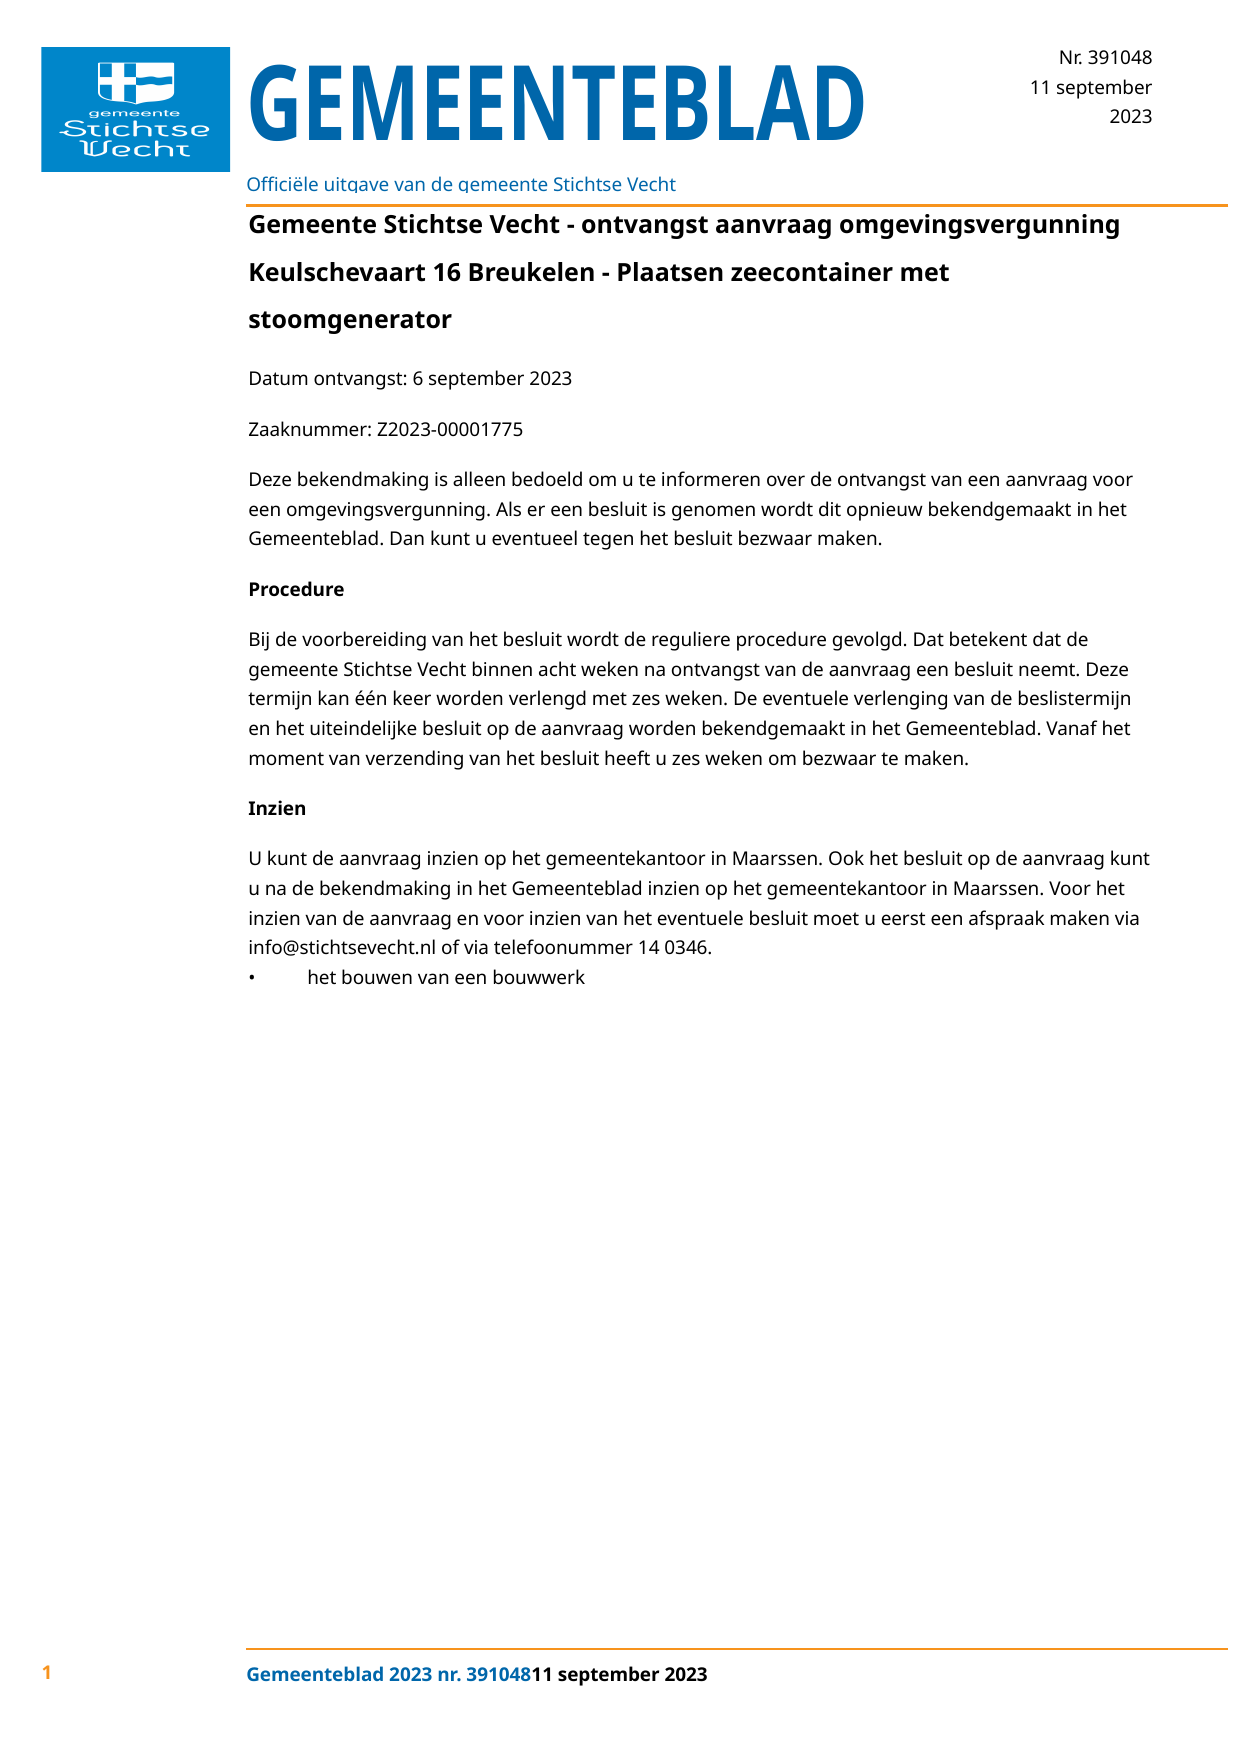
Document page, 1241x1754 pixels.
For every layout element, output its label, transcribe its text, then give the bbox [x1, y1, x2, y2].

text Deze bekendmaking is alleen bedoeld om u te informeren over de ontvangst van een aanvraag voor een omgevingsvergunning. Als er een besluit is genomen wordt dit opnieuw bekendgemaakt in het Gemeenteblad. Dan kunt u eventueel tegen het besluit bezwaar maken. [248, 466, 1152, 551]
text Gemeente Stichtse Vecht - ontvangst aanvraag omgevingsvergunning Keulschevaart 16 Breukelen - Plaatsen zeecontainer met stoomgenerator [248, 207, 1152, 336]
picture [99, 63, 135, 101]
text Zaaknummer: Z2023-00001775 [248, 416, 1152, 442]
text U kunt de aanvraag inzien op het gemeentekantoor in Maarssen. Ook het besluit op de aanvraag kunt u na de bekendmaking in het Gemeenteblad inzien op het gemeentekantoor in Maarssen. Voor het inzien van de aanvraag en voor inzien van het eventuele besluit moet u eerst een afspraak maken via info@stichtsevecht.nl of via telefoonummer 14 0346. [248, 846, 1152, 960]
text Procedure [248, 576, 1152, 602]
text Bij de voorbereiding van het besluit wordt de reguliere procedure gevolgd. Dat betekent dat de gemeente Stichtse Vecht binnen acht weken na ontvangst van de aanvraag een besluit neemt. Deze termijn kan één keer worden verlengd met zes weken. De eventuele verlenging van de beslistermijn en het uiteindelijke besluit op de aanvraag worden bekendgemaakt in het Gemeenteblad. Vanaf het moment van verzending van het besluit heeft u zes weken om bezwaar te maken. [248, 626, 1152, 770]
picture [137, 63, 174, 103]
text Datum ontvangst: 6 september 2023 [248, 366, 1152, 391]
text Inzien [248, 795, 1152, 821]
list het bouwen van een bouwwerk [248, 964, 1152, 989]
